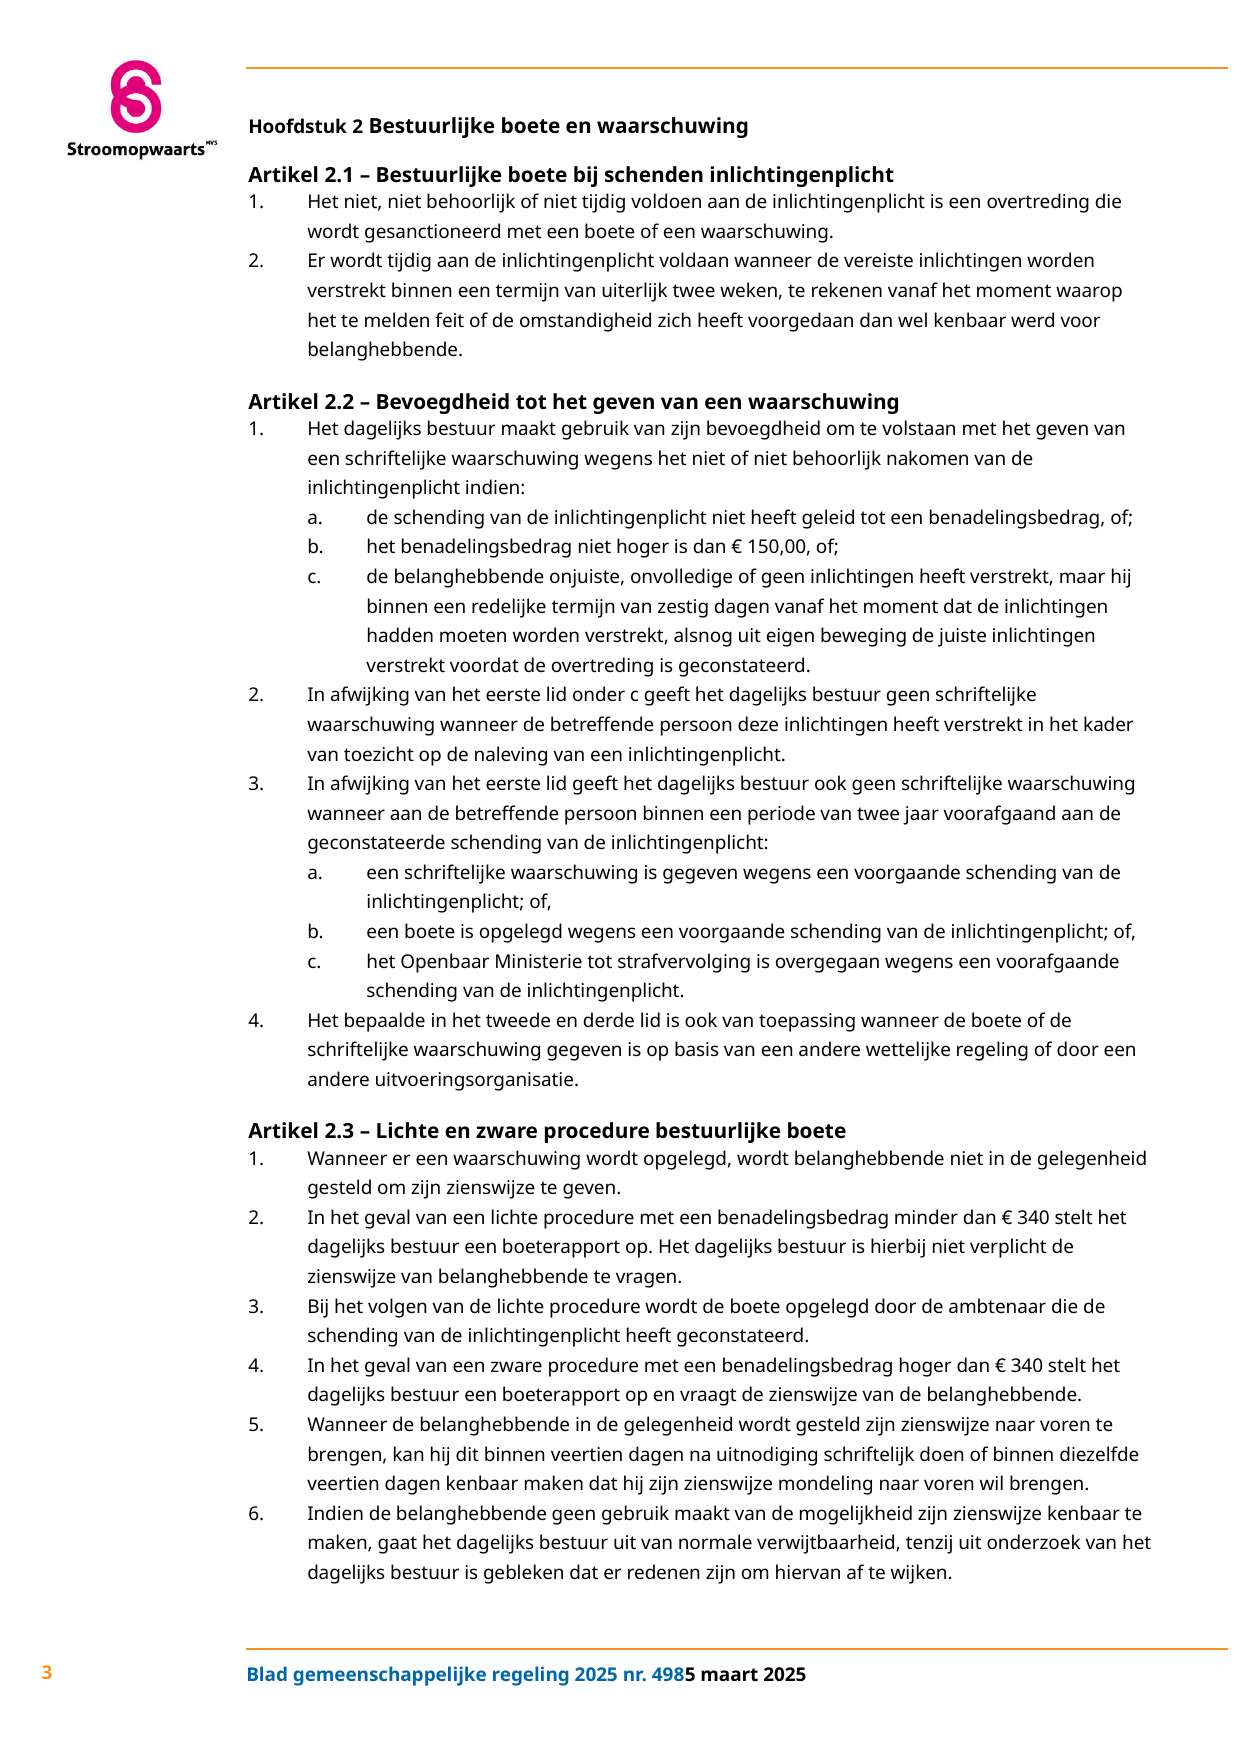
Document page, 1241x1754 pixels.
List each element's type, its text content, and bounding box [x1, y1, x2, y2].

list In het geval van een lichte procedure met een benadelingsbedrag minder dan € 340 stelt het dagelijks bestuur een boeterapport op. Het dagelijks bestuur is hierbij niet verplicht de zienswijze van belanghebbende te vragen. [248, 1204, 1152, 1289]
list een schriftelijke waarschuwing is gegeven wegens een voorgaande schending van de inlichtingenplicht; of, [307, 859, 1152, 914]
text Hoofdstuk 2 Bestuurlijke boete en waarschuwing [248, 111, 1152, 139]
list In het geval van een zware procedure met een benadelingsbedrag hoger dan € 340 stelt het dagelijks bestuur een boeterapport op en vraagt de zienswijze van de belanghebbende. [248, 1352, 1152, 1407]
text Artikel 2.1 – Bestuurlijke boete bij schenden inlichtingenplicht [248, 160, 1152, 188]
list een boete is opgelegd wegens een voorgaande schending van de inlichtingenplicht; of, [307, 918, 1152, 944]
list de belanghebbende onjuiste, onvolledige of geen inlichtingen heeft verstrekt, maar hij binnen een redelijke termijn van zestig dagen vanaf het moment dat de inlichtingen hadden moeten worden verstrekt, alsnog uit eigen beweging de juiste inlichtingen verstrekt voordat de overtreding is geconstateerd. [307, 563, 1152, 678]
text Artikel 2.2 – Bevoegdheid tot het geven van een waarschuwing [248, 387, 1152, 415]
list het benadelingsbedrag niet hoger is dan € 150,00, of; [307, 534, 1152, 559]
list Het bepaalde in het tweede en derde lid is ook van toepassing wanneer de boete of de schriftelijke waarschuwing gegeven is op basis van een andere wettelijke regeling of door een andere uitvoeringsorganisatie. [248, 1007, 1152, 1092]
list het Openbaar Ministerie tot strafvervolging is overgegaan wegens een voorafgaande schending van de inlichtingenplicht. [307, 948, 1152, 1003]
list Het dagelijks bestuur maakt gebruik van zijn bevoegdheid om te volstaan met het geven van een schriftelijke waarschuwing wegens het niet of niet behoorlijk nakomen van de inlichtingenplicht indien: [248, 415, 1152, 500]
list Bij het volgen van de lichte procedure wordt de boete opgelegd door de ambtenaar die de schending van de inlichtingenplicht heeft geconstateerd. [248, 1293, 1152, 1348]
list Indien de belanghebbende geen gebruik maakt van de mogelijkheid zijn zienswijze kenbaar te maken, gaat het dagelijks bestuur uit van normale verwijtbaarheid, tenzij uit onderzoek van het dagelijks bestuur is gebleken dat er redenen zijn om hiervan af te wijken. [248, 1500, 1152, 1585]
list Wanneer er een waarschuwing wordt opgelegd, wordt belanghebbende niet in de gelegenheid gesteld om zijn zienswijze te geven. [248, 1145, 1152, 1200]
list In afwijking van het eerste lid geeft het dagelijks bestuur ook geen schriftelijke waarschuwing wanneer aan de betreffende persoon binnen een periode van twee jaar voorafgaand aan de geconstateerde schending van de inlichtingenplicht: [248, 770, 1152, 855]
text Artikel 2.3 – Lichte en zware procedure bestuurlijke boete [248, 1117, 1152, 1145]
list Het niet, niet behoorlijk of niet tijdig voldoen aan de inlichtingenplicht is een overtreding die wordt gesanctioneerd met een boete of een waarschuwing. [248, 188, 1152, 244]
list de schending van de inlichtingenplicht niet heeft geleid tot een benadelingsbedrag, of; [307, 504, 1152, 530]
list Er wordt tijdig aan de inlichtingenplicht voldaan wanneer de vereiste inlichtingen worden verstrekt binnen een termijn van uiterlijk twee weken, te rekenen vanaf het moment waarop het te melden feit of de omstandigheid zich heeft voorgedaan dan wel kenbaar werd voor belanghebbende. [248, 248, 1152, 362]
list In afwijking van het eerste lid onder c geeft het dagelijks bestuur geen schriftelijke waarschuwing wanneer de betreffende persoon deze inlichtingen heeft verstrekt in het kader van toezicht op de naleving van een inlichtingenplicht. [248, 682, 1152, 766]
picture [41, 47, 231, 172]
list Wanneer de belanghebbende in de gelegenheid wordt gesteld zijn zienswijze naar voren te brengen, kan hij dit binnen veertien dagen na uitnodiging schriftelijk doen of binnen diezelfde veertien dagen kenbaar maken dat hij zijn zienswijze mondeling naar voren wil brengen. [248, 1411, 1152, 1496]
